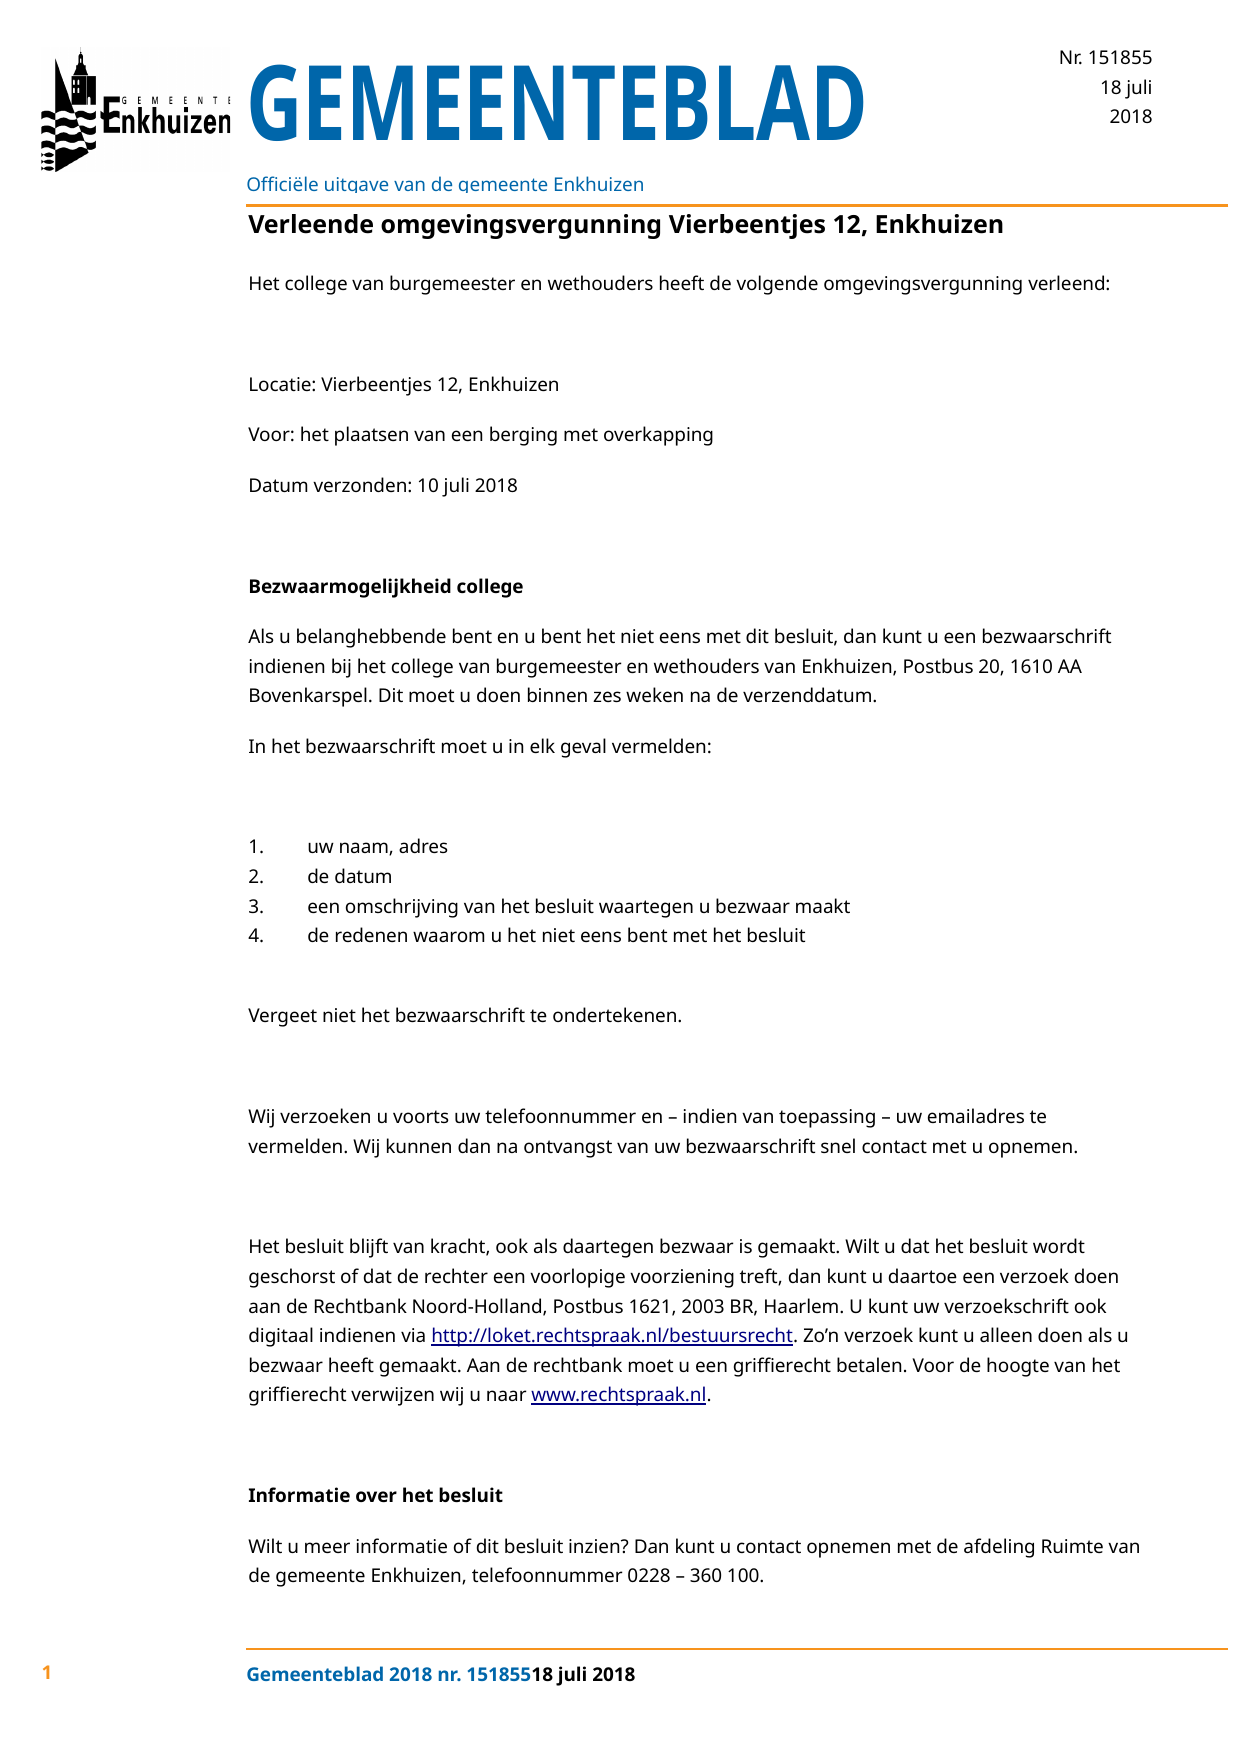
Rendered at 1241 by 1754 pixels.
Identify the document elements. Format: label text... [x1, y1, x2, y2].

text Voor: het plaatsen van een berging met overkapping [248, 422, 1152, 447]
text Het besluit blijft van kracht, ook als daartegen bezwaar is gemaakt. Wilt u dat het besluit wordt geschorst of dat de rechter een voorlopige voorziening treft, dan kunt u daartoe een verzoek doen aan de Rechtbank Noord-Holland, Postbus 1621, 2003 BR, Haarlem. U kunt uw verzoekschrift ook digitaal indienen via http://loket.rechtspraak.nl/bestuursrecht. Zo’n verzoek kunt u alleen doen als u bezwaar heeft gemaakt. Aan de rechtbank moet u een griffierecht betalen. Voor de hoogte van het griffierecht verwijzen wij u naar www.rechtspraak.nl. [248, 1234, 1152, 1407]
text Vergeet niet het bezwaarschrift te ondertekenen. [248, 1002, 1152, 1028]
text Als u belanghebbende bent en u bent het niet eens met dit besluit, dan kunt u een bezwaarschrift indienen bij het college van burgemeester en wethouders van Enkhuizen, Postbus 20, 1610 AA Bovenkarspel. Dit moet u doen binnen zes weken na de verzenddatum. [248, 623, 1152, 708]
text Datum verzonden: 10 juli 2018 [248, 472, 1152, 498]
text Wij verzoeken u voorts uw telefoonnummer en – indien van toepassing – uw emailadres te vermelden. Wij kunnen dan na ontvangst van uw bezwaarschrift snel contact met u opnemen. [248, 1103, 1152, 1158]
list de datum [248, 863, 1152, 889]
picture [41, 47, 231, 172]
list uw naam, adres [248, 834, 1152, 859]
list een omschrijving van het besluit waartegen u bezwaar maakt [248, 893, 1152, 918]
text Het college van burgemeester en wethouders heeft de volgende omgevingsvergunning verleend: [248, 270, 1152, 296]
text Wilt u meer informatie of dit besluit inzien? Dan kunt u contact opnemen met de afdeling Ruimte van de gemeente Enkhuizen, telefoonnummer 0228 – 360 100. [248, 1533, 1152, 1588]
list de redenen waarom u het niet eens bent met het besluit [248, 922, 1152, 948]
text Verleende omgevingsvergunning Vierbeentjes 12, Enkhuizen [248, 207, 1152, 241]
text In het bezwaarschrift moet u in elk geval vermelden: [248, 733, 1152, 758]
text Locatie: Vierbeentjes 12, Enkhuizen [248, 371, 1152, 397]
text Informatie over het besluit [248, 1482, 1152, 1508]
text Bezwaarmogelijkheid college [248, 573, 1152, 598]
